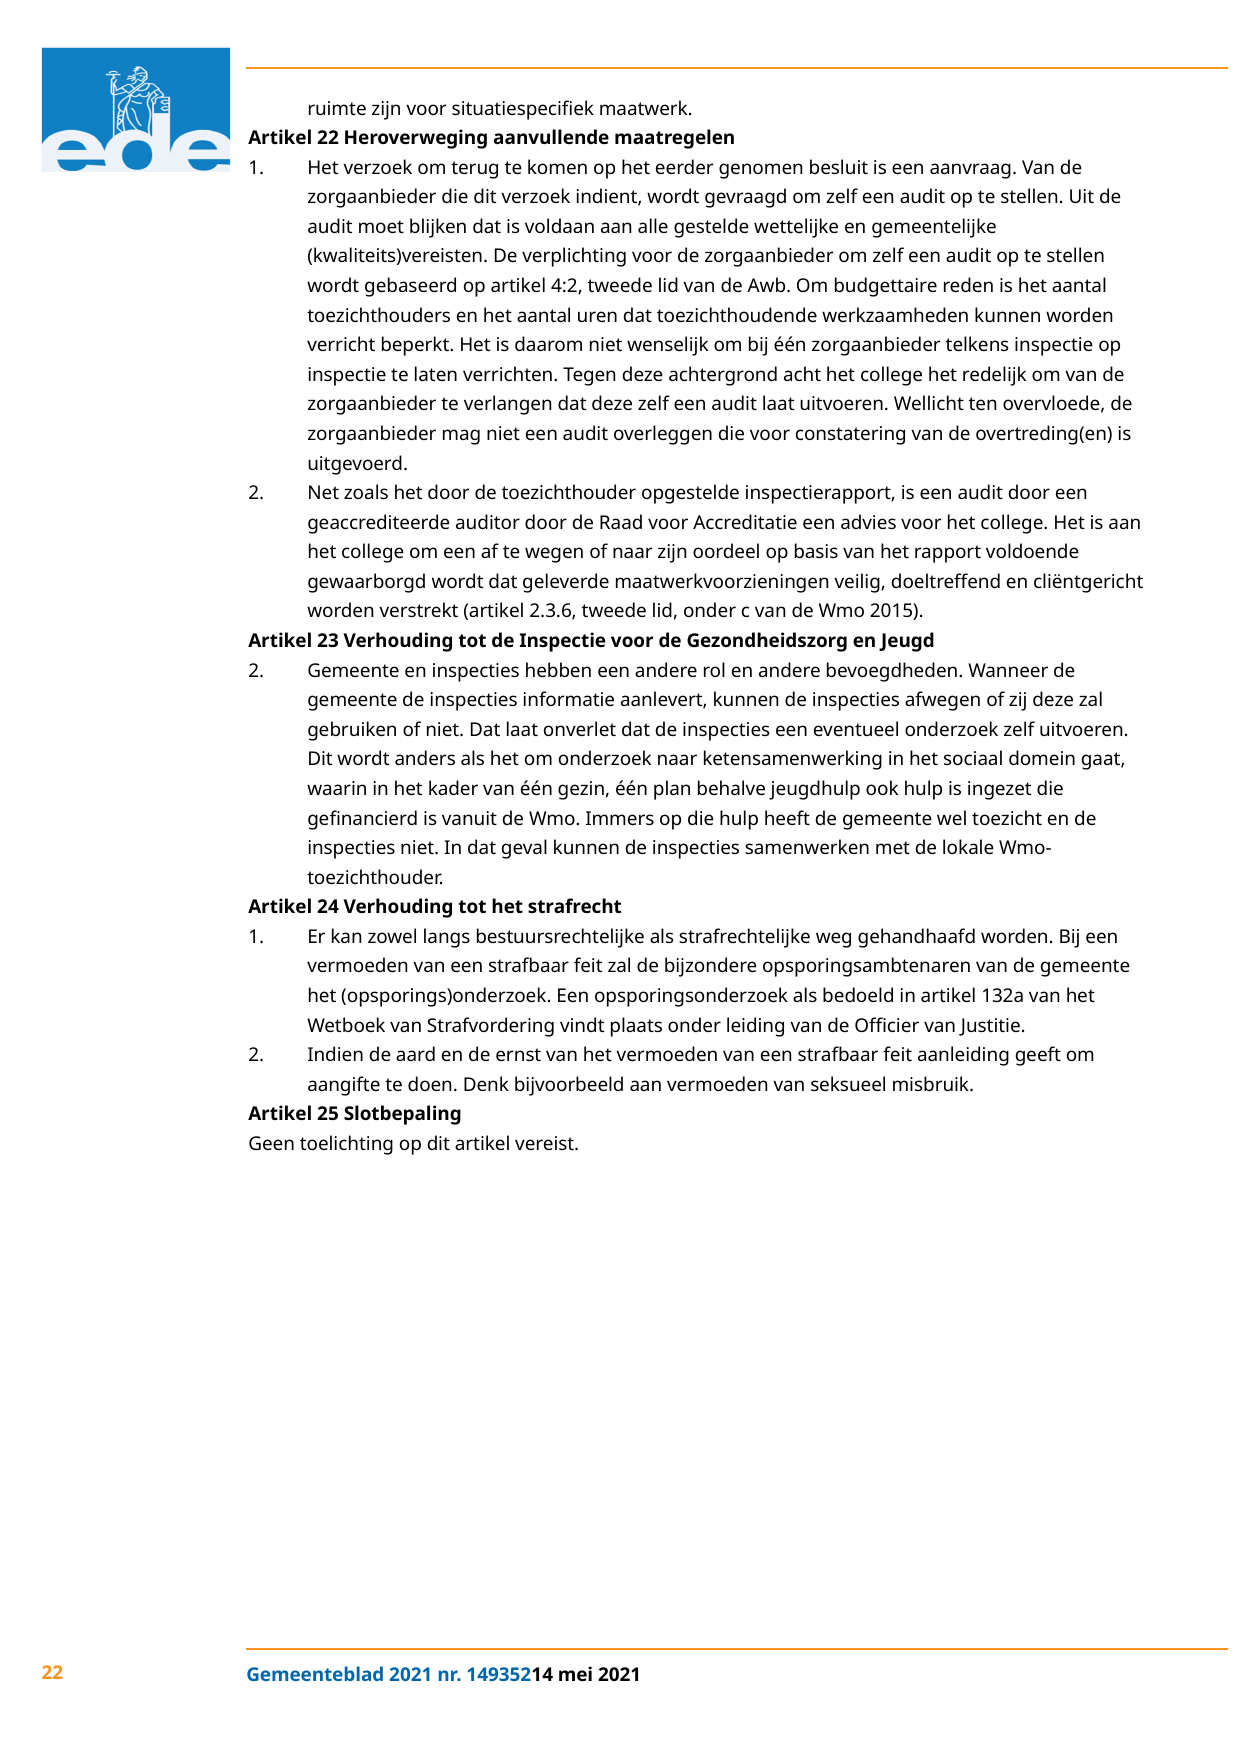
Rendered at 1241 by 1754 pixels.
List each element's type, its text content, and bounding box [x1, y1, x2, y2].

text Geen toelichting op dit artikel vereist. [248, 1130, 1152, 1156]
list Net zoals het door de toezichthouder opgestelde inspectierapport, is een audit door een geaccrediteerde auditor door de Raad voor Accreditatie een advies voor het college. Het is aan het college om een af te wegen of naar zijn oordeel op basis van het rapport voldoende gewaarborgd wordt dat geleverde maatwerkvoorzieningen veilig, doeltreffend en cliëntgericht worden verstrekt (artikel 2.3.6, tweede lid, onder c van de Wmo 2015). [248, 479, 1152, 623]
list Gemeente en inspecties hebben een andere rol en andere bevoegdheden. Wanneer de gemeente de inspecties informatie aanlevert, kunnen de inspecties afwegen of zij deze zal gebruiken of niet. Dat laat onverlet dat de inspecties een eventueel onderzoek zelf uitvoeren. Dit wordt anders als het om onderzoek naar ketensamenwerking in het sociaal domein gaat, waarin in het kader van één gezin, één plan behalve jeugdhulp ook hulp is ingezet die gefinancierd is vanuit de Wmo. Immers op die hulp heeft de gemeente wel toezicht en de inspecties niet. In dat geval kunnen de inspecties samenwerken met de lokale Wmo-toezichthouder. [248, 657, 1152, 890]
text Artikel 23 Verhouding tot de Inspectie voor de Gezondheidszorg en Jeugd [248, 627, 1152, 653]
picture [41, 47, 231, 172]
text Artikel 22 Heroverweging aanvullende maatregelen [248, 124, 1152, 150]
text Artikel 24 Verhouding tot het strafrecht [248, 893, 1152, 919]
list Indien de aard en de ernst van het vermoeden van een strafbaar feit aanleiding geeft om aangifte te doen. Denk bijvoorbeeld aan vermoeden van seksueel misbruik. [248, 1041, 1152, 1097]
list Het verzoek om terug te komen op het eerder genomen besluit is een aanvraag. Van de zorgaanbieder die dit verzoek indient, wordt gevraagd om zelf een audit op te stellen. Uit de audit moet blijken dat is voldaan aan alle gestelde wettelijke en gemeentelijke (kwaliteits)vereisten. De verplichting voor de zorgaanbieder om zelf een audit op te stellen wordt gebaseerd op artikel 4:2, tweede lid van de Awb. Om budgettaire reden is het aantal toezichthouders en het aantal uren dat toezichthoudende werkzaamheden kunnen worden verricht beperkt. Het is daarom niet wenselijk om bij één zorgaanbieder telkens inspectie op inspectie te laten verrichten. Tegen deze achtergrond acht het college het redelijk om van de zorgaanbieder te verlangen dat deze zelf een audit laat uitvoeren. Wellicht ten overvloede, de zorgaanbieder mag niet een audit overleggen die voor constatering van de overtreding(en) is uitgevoerd. [248, 154, 1152, 476]
list ruimte zijn voor situatiespecifiek maatwerk. [248, 95, 1152, 121]
text Artikel 25 Slotbepaling [248, 1101, 1152, 1126]
list Er kan zowel langs bestuursrechtelijke als strafrechtelijke weg gehandhaafd worden. Bij een vermoeden van een strafbaar feit zal de bijzondere opsporingsambtenaren van de gemeente het (opsporings)onderzoek. Een opsporingsonderzoek als bedoeld in artikel 132a van het Wetboek van Strafvordering vindt plaats onder leiding van de Officier van Justitie. [248, 923, 1152, 1038]
